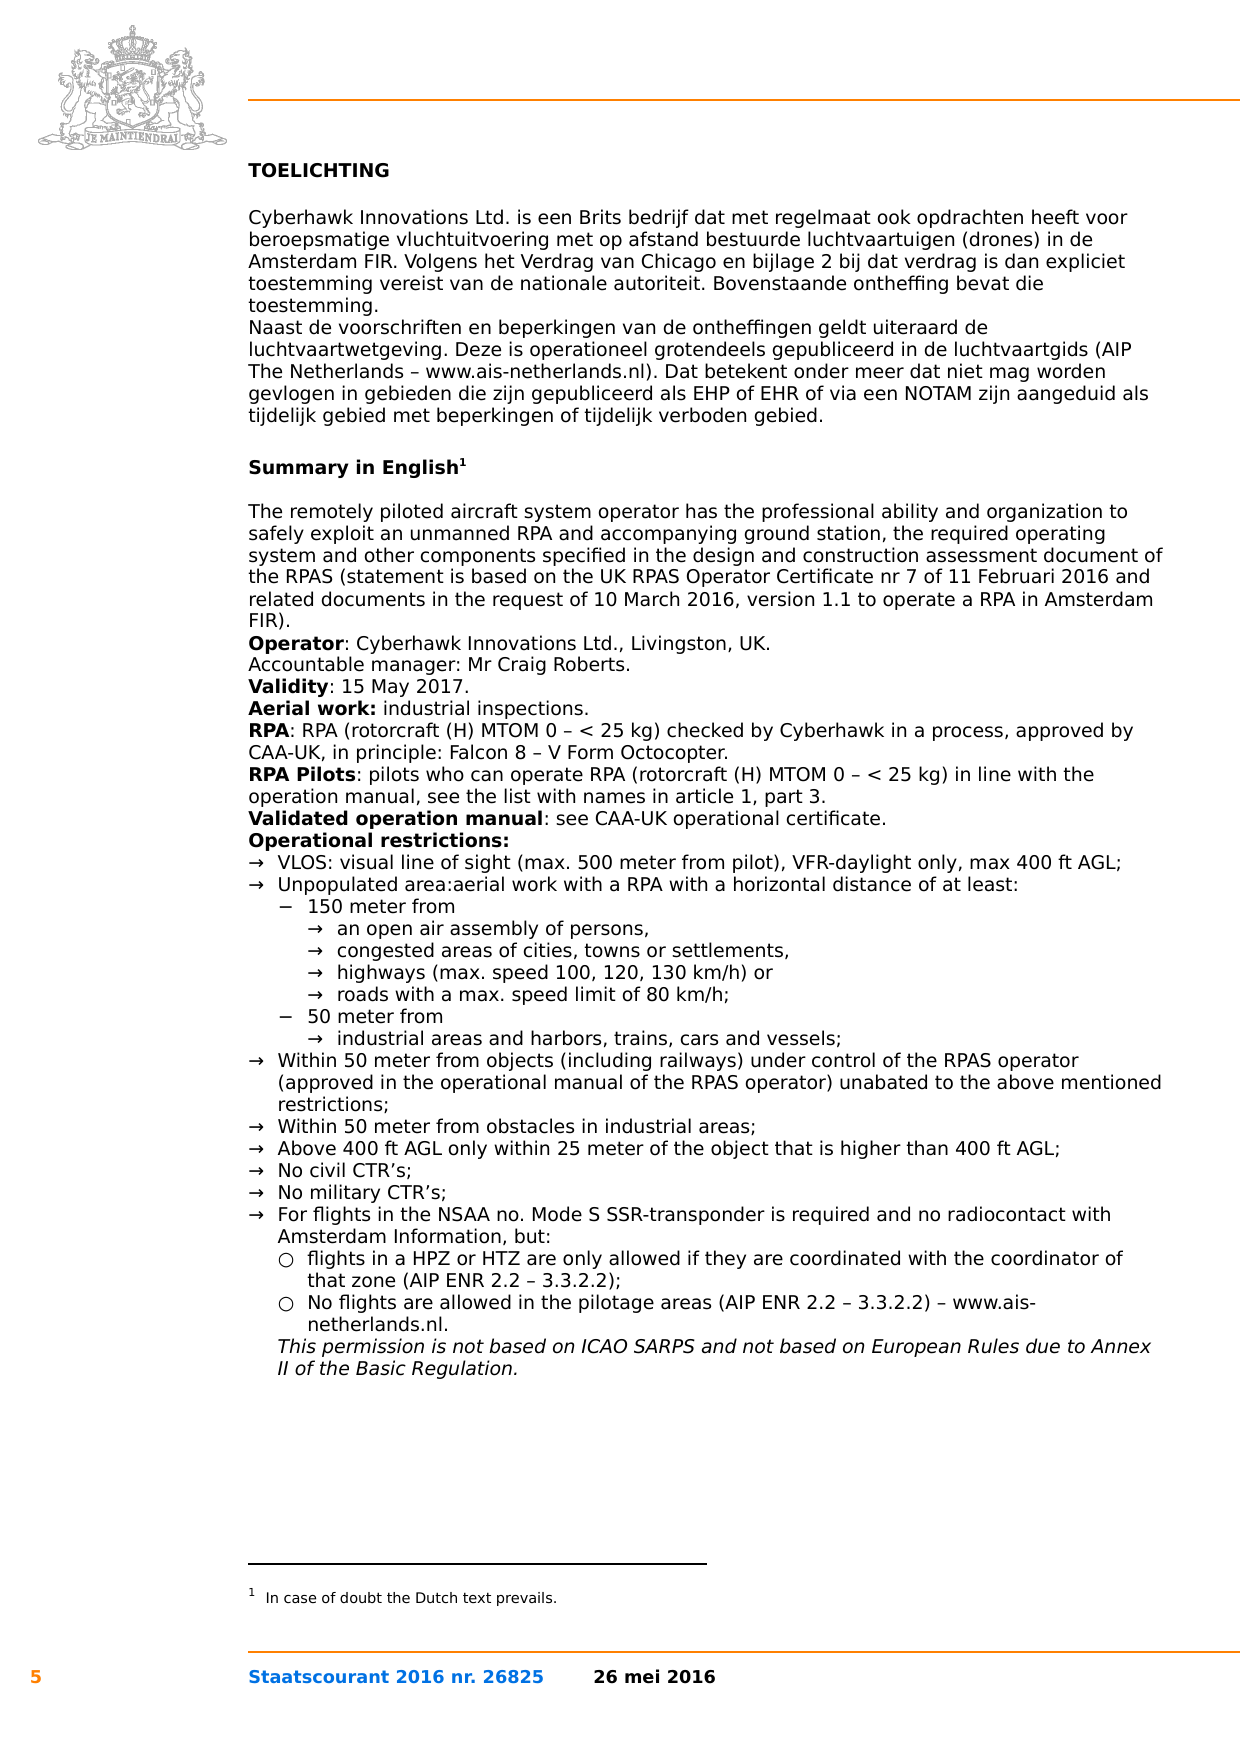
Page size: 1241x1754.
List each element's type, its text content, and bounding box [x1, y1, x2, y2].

subtitle Summary in English [248, 457, 1163, 479]
text → industrial areas and harbors, trains, cars and vessels; [307, 1028, 1163, 1050]
text − 50 meter from [278, 1006, 1163, 1028]
text Operator: Cyberhawk Innovations Ltd., Livingston, UK. [248, 632, 1163, 654]
text − 150 meter from [278, 896, 1163, 918]
text → For flights in the NSAA no. Mode S SSR-transponder is required and no radiocontact with Amsterdam Information, but: [248, 1204, 1163, 1248]
picture [38, 25, 227, 150]
text RPA Pilots: pilots who can operate RPA (rotorcraft (H) MTOM 0 – < 25 kg) in line with the operation manual, see the list with names in article 1, part 3. [248, 764, 1163, 808]
text Operational restrictions: [248, 830, 1163, 852]
text Aerial work: industrial inspections. [248, 698, 1163, 720]
text In case of doubt the Dutch text prevails. [248, 1586, 1163, 1608]
text The remotely piloted aircraft system operator has the professional ability and organization to safely exploit an unmanned RPA and accompanying ground station, the required operating system and other components specified in the design and construction assessment document of the RPAS (statement is based on the UK RPAS Operator Certificate nr 7 of 11 Februari 2016 and related documents in the request of 10 March 2016, version 1.1 to operate a RPA in Amsterdam FIR). [248, 501, 1163, 632]
text → VLOS: visual line of sight (max. 500 meter from pilot), VFR-daylight only, max 400 ft AGL; [248, 852, 1163, 874]
text → No military CTR’s; [248, 1182, 1163, 1204]
text → congested areas of cities, towns or settlements, [307, 940, 1163, 962]
text → an open air assembly of persons, [307, 918, 1163, 940]
text Validity: 15 May 2017. [248, 676, 1163, 698]
text → Above 400 ft AGL only within 25 meter of the object that is higher than 400 ft AGL; [248, 1138, 1163, 1160]
text → Unpopulated area:aerial work with a RPA with a horizontal distance of at least: [248, 874, 1163, 896]
text → highways (max. speed 100, 120, 130 km/h) or [307, 962, 1163, 984]
subtitle TOELICHTING [248, 160, 1163, 182]
text Cyberhawk Innovations Ltd. is een Brits bedrijf dat met regelmaat ook opdrachten heeft voor beroepsmatige vluchtuitvoering met op afstand bestuurde luchtvaartuigen (drones) in de Amsterdam FIR. Volgens het Verdrag van Chicago en bijlage 2 bij dat verdrag is dan expliciet toestemming vereist van de nationale autoriteit. Bovenstaande ontheffing bevat die toestemming. [248, 207, 1163, 317]
text → No civil CTR’s; [248, 1160, 1163, 1182]
text Validated operation manual: see CAA-UK operational certificate. [248, 808, 1163, 830]
text → Within 50 meter from obstacles in industrial areas; [248, 1116, 1163, 1138]
text Accountable manager: Mr Craig Roberts. [248, 654, 1163, 676]
text ○ No flights are allowed in the pilotage areas (AIP ENR 2.2 – 3.3.2.2) – www.ais-netherlands.nl. [278, 1292, 1163, 1336]
text → Within 50 meter from objects (including railways) under control of the RPAS operator (approved in the operational manual of the RPAS operator) unabated to the above mentioned restrictions; [248, 1050, 1163, 1116]
text ○ flights in a HPZ or HTZ are only allowed if they are coordinated with the coordinator of that zone (AIP ENR 2.2 – 3.3.2.2); [278, 1248, 1163, 1292]
text Naast de voorschriften en beperkingen van de ontheffingen geldt uiteraard de luchtvaartwetgeving. Deze is operationeel grotendeels gepubliceerd in de luchtvaartgids (AIP The Netherlands – www.ais-netherlands.nl). Dat betekent onder meer dat niet mag worden gevlogen in gebieden die zijn gepubliceerd als EHP of EHR of via een NOTAM zijn aangeduid als tijdelijk gebied met beperkingen of tijdelijk verboden gebied. [248, 317, 1163, 427]
text This permission is not based on ICAO SARPS and not based on European Rules due to Annex II of the Basic Regulation. [277, 1336, 1163, 1380]
text RPA: RPA (rotorcraft (H) MTOM 0 – < 25 kg) checked by Cyberhawk in a process, approved by CAA-UK, in principle: Falcon 8 – V Form Octocopter. [248, 720, 1163, 764]
text → roads with a max. speed limit of 80 km/h; [307, 984, 1163, 1006]
